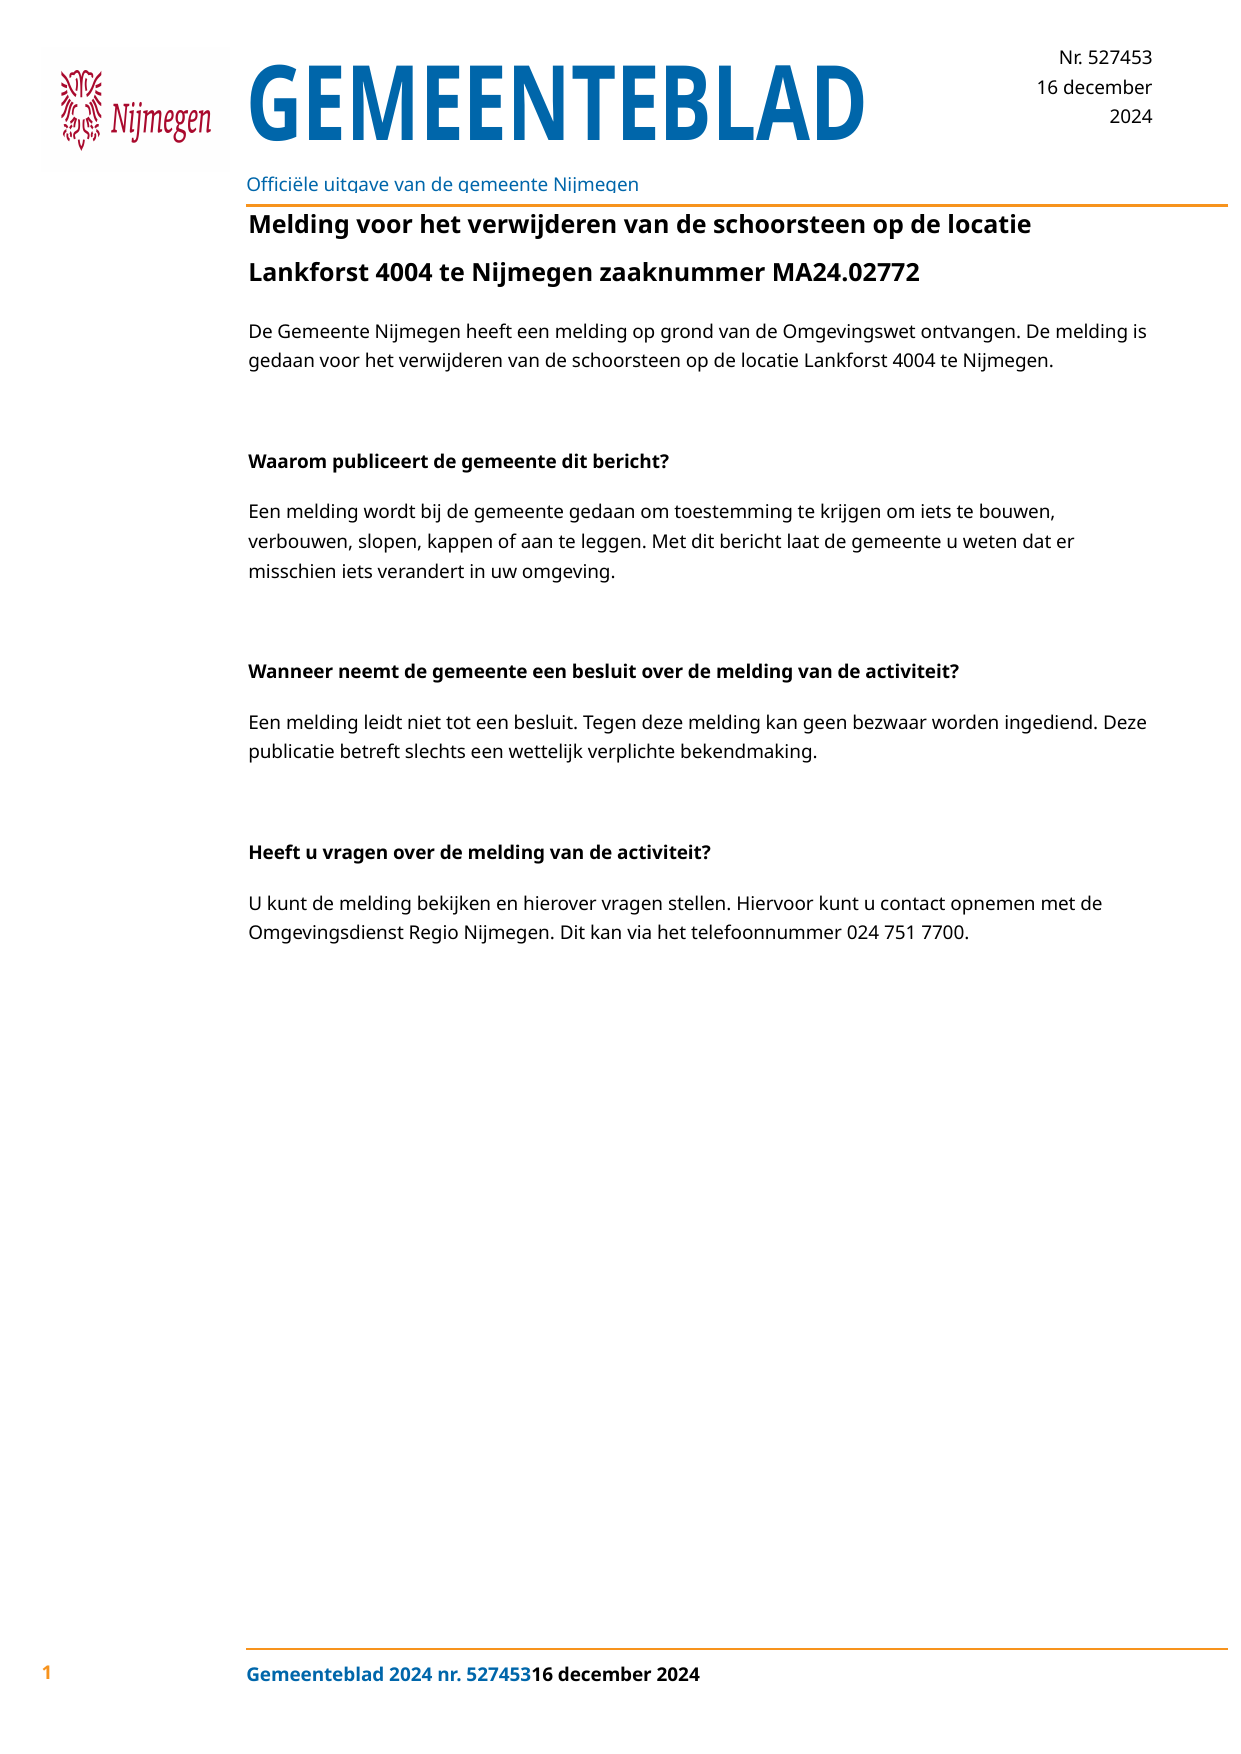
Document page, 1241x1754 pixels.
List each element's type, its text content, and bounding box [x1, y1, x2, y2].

text Heeft u vragen over de melding van de activiteit? [248, 839, 1152, 865]
text Melding voor het verwijderen van de schoorsteen op de locatie Lankforst 4004 te Nijmegen zaaknummer MA24.02772 [248, 207, 1152, 288]
text Waarom publiceert de gemeente dit bericht? [248, 448, 1152, 474]
text De Gemeente Nijmegen heeft een melding op grond van de Omgevingswet ontvangen. De melding is gedaan voor het verwijderen van de schoorsteen op de locatie Lankforst 4004 te Nijmegen. [248, 318, 1152, 373]
text Een melding leidt niet tot een besluit. Tegen deze melding kan geen bezwaar worden ingediend. Deze publicatie betreft slechts een wettelijk verplichte bekendmaking. [248, 709, 1152, 764]
text Een melding wordt bij de gemeente gedaan om toestemming te krijgen om iets te bouwen, verbouwen, slopen, kappen of aan te leggen. Met dit bericht laat de gemeente u weten dat er misschien iets verandert in uw omgeving. [248, 499, 1152, 584]
picture [41, 47, 231, 172]
text U kunt de melding bekijken en hierover vragen stellen. Hiervoor kunt u contact opnemen met de Omgevingsdienst Regio Nijmegen. Dit kan via het telefoonnummer 024 751 7700. [248, 890, 1152, 945]
text Wanneer neemt de gemeente een besluit over de melding van de activiteit? [248, 659, 1152, 684]
